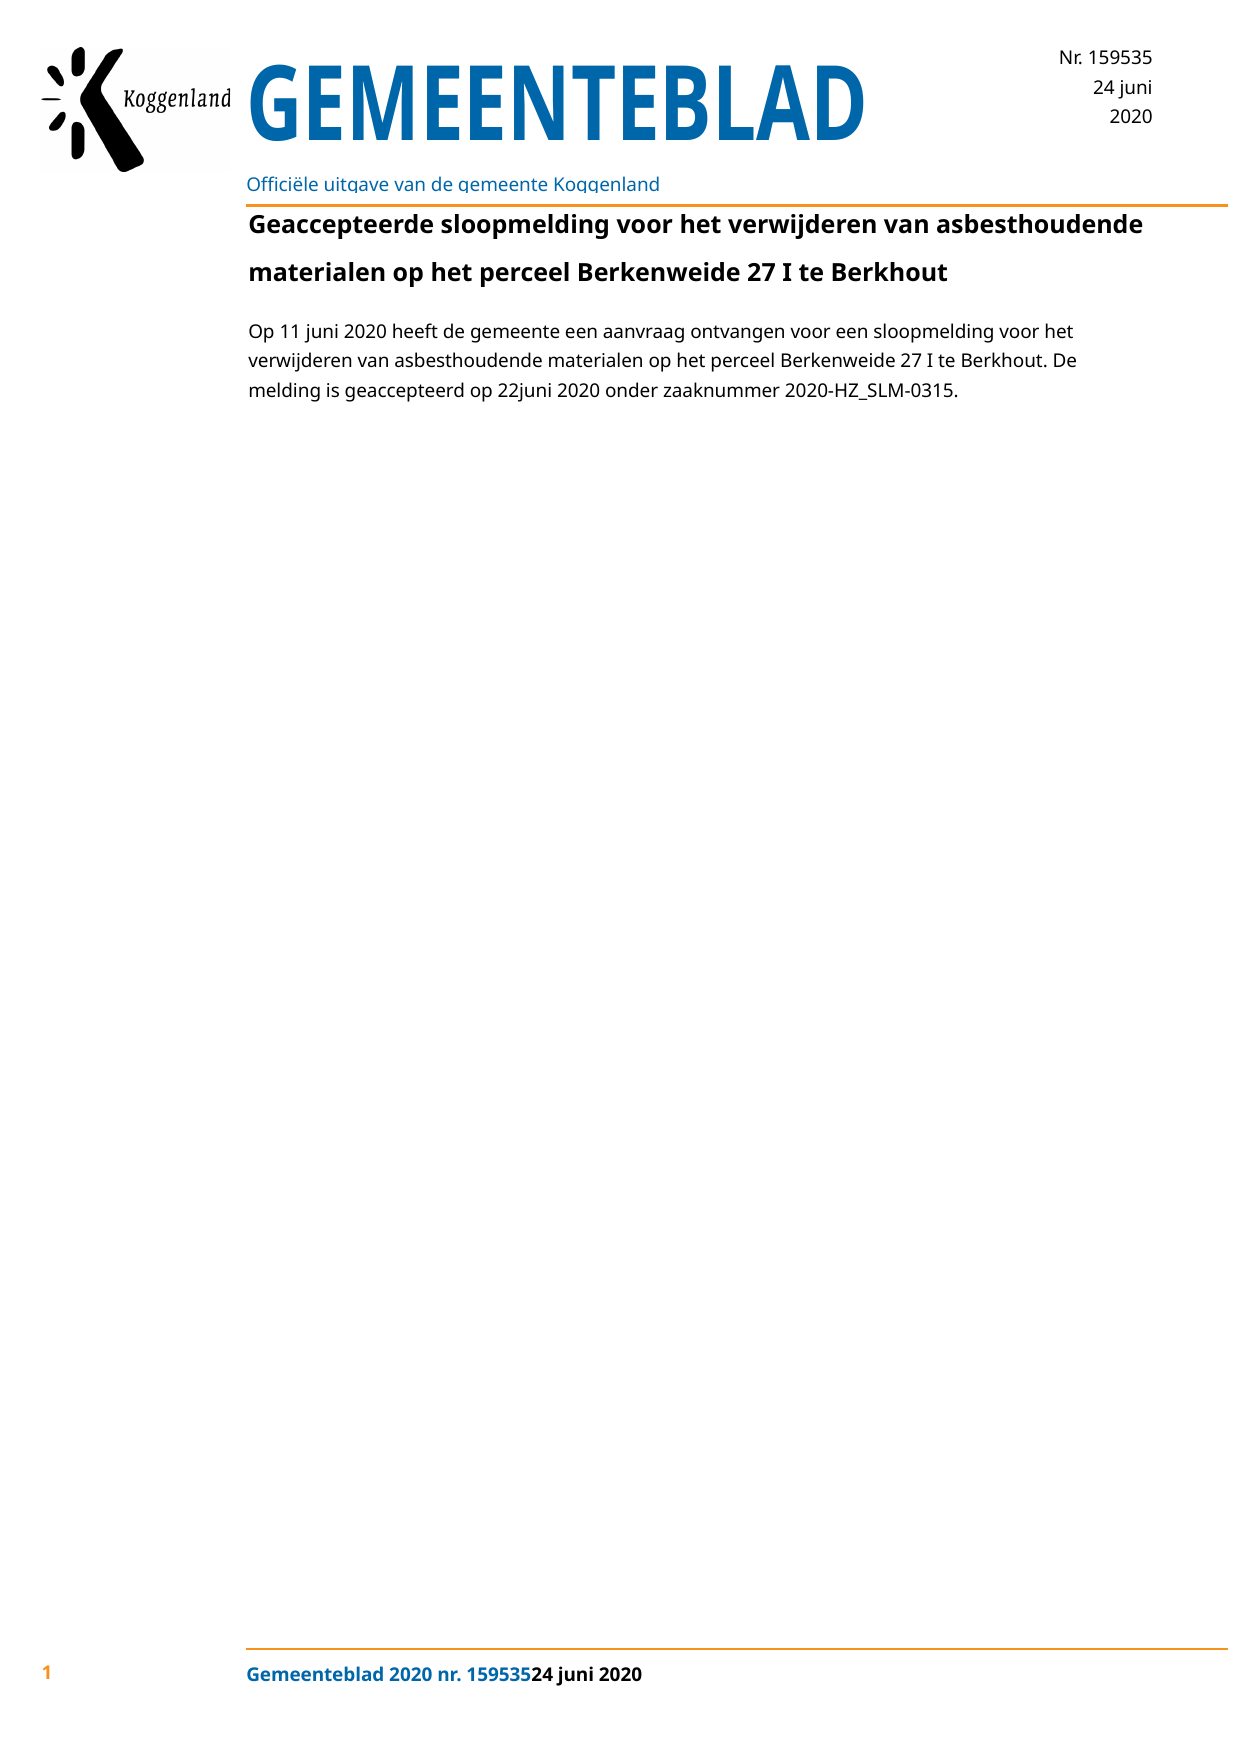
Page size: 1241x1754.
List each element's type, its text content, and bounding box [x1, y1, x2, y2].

text Op 11 juni 2020 heeft de gemeente een aanvraag ontvangen voor een sloopmelding voor het verwijderen van asbesthoudende materialen op het perceel Berkenweide 27 I te Berkhout. De melding is geaccepteerd op 22juni 2020 onder zaaknummer 2020-HZ_SLM-0315. [248, 318, 1152, 403]
picture [41, 47, 231, 172]
text Geaccepteerde sloopmelding voor het verwijderen van asbesthoudende materialen op het perceel Berkenweide 27 I te Berkhout [248, 207, 1152, 288]
